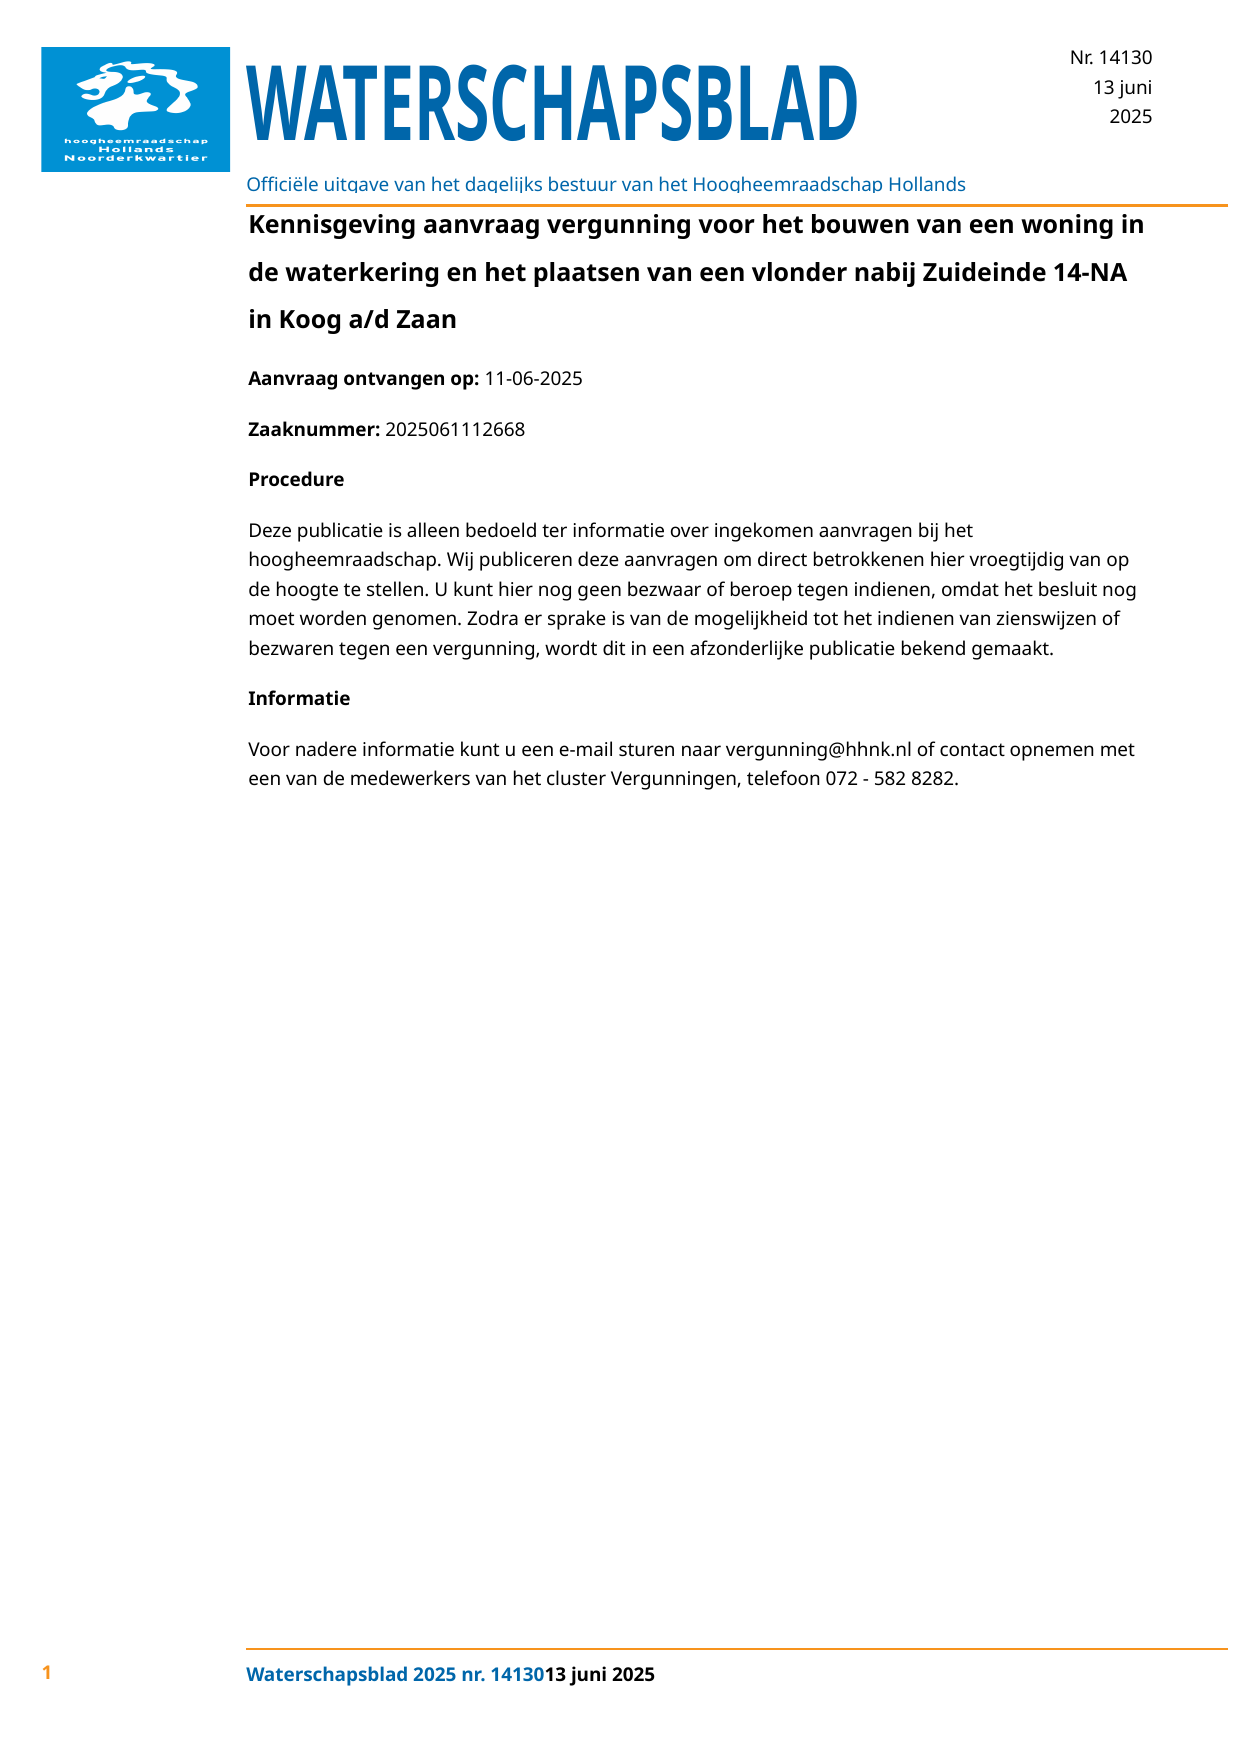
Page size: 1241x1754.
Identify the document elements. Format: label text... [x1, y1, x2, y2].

text Zaaknummer: 2025061112668 [248, 416, 1152, 442]
text Procedure [248, 466, 1152, 492]
text Voor nadere informatie kunt u een e-mail sturen naar vergunning@hhnk.nl of contact opnemen met een van de medewerkers van het cluster Vergunningen, telefoon 072 - 582 8282. [248, 736, 1152, 791]
text Kennisgeving aanvraag vergunning voor het bouwen van een woning in de waterkering en het plaatsen van een vlonder nabij Zuideinde 14-NA in Koog a/d Zaan [248, 207, 1152, 336]
picture [88, 87, 157, 130]
picture [78, 64, 122, 99]
picture [129, 76, 144, 82]
text Aanvraag ontvangen op: 11-06-2025 [248, 366, 1152, 391]
text Deze publicatie is alleen bedoeld ter informatie over ingekomen aanvragen bij het hoogheemraadschap. Wij publiceren deze aanvragen om direct betrokkenen hier vroegtijdig van op de hoogte te stellen. U kunt hier nog geen bezwaar of beroep tegen indienen, omdat het besluit nog moet worden genomen. Zodra er sprake is van de mogelijkheid tot het indienen van zienswijzen of bezwaren tegen een vergunning, wordt dit in een afzonderlijke publicatie bekend gemaakt. [248, 517, 1152, 661]
picture [118, 62, 197, 112]
text Informatie [248, 686, 1152, 711]
